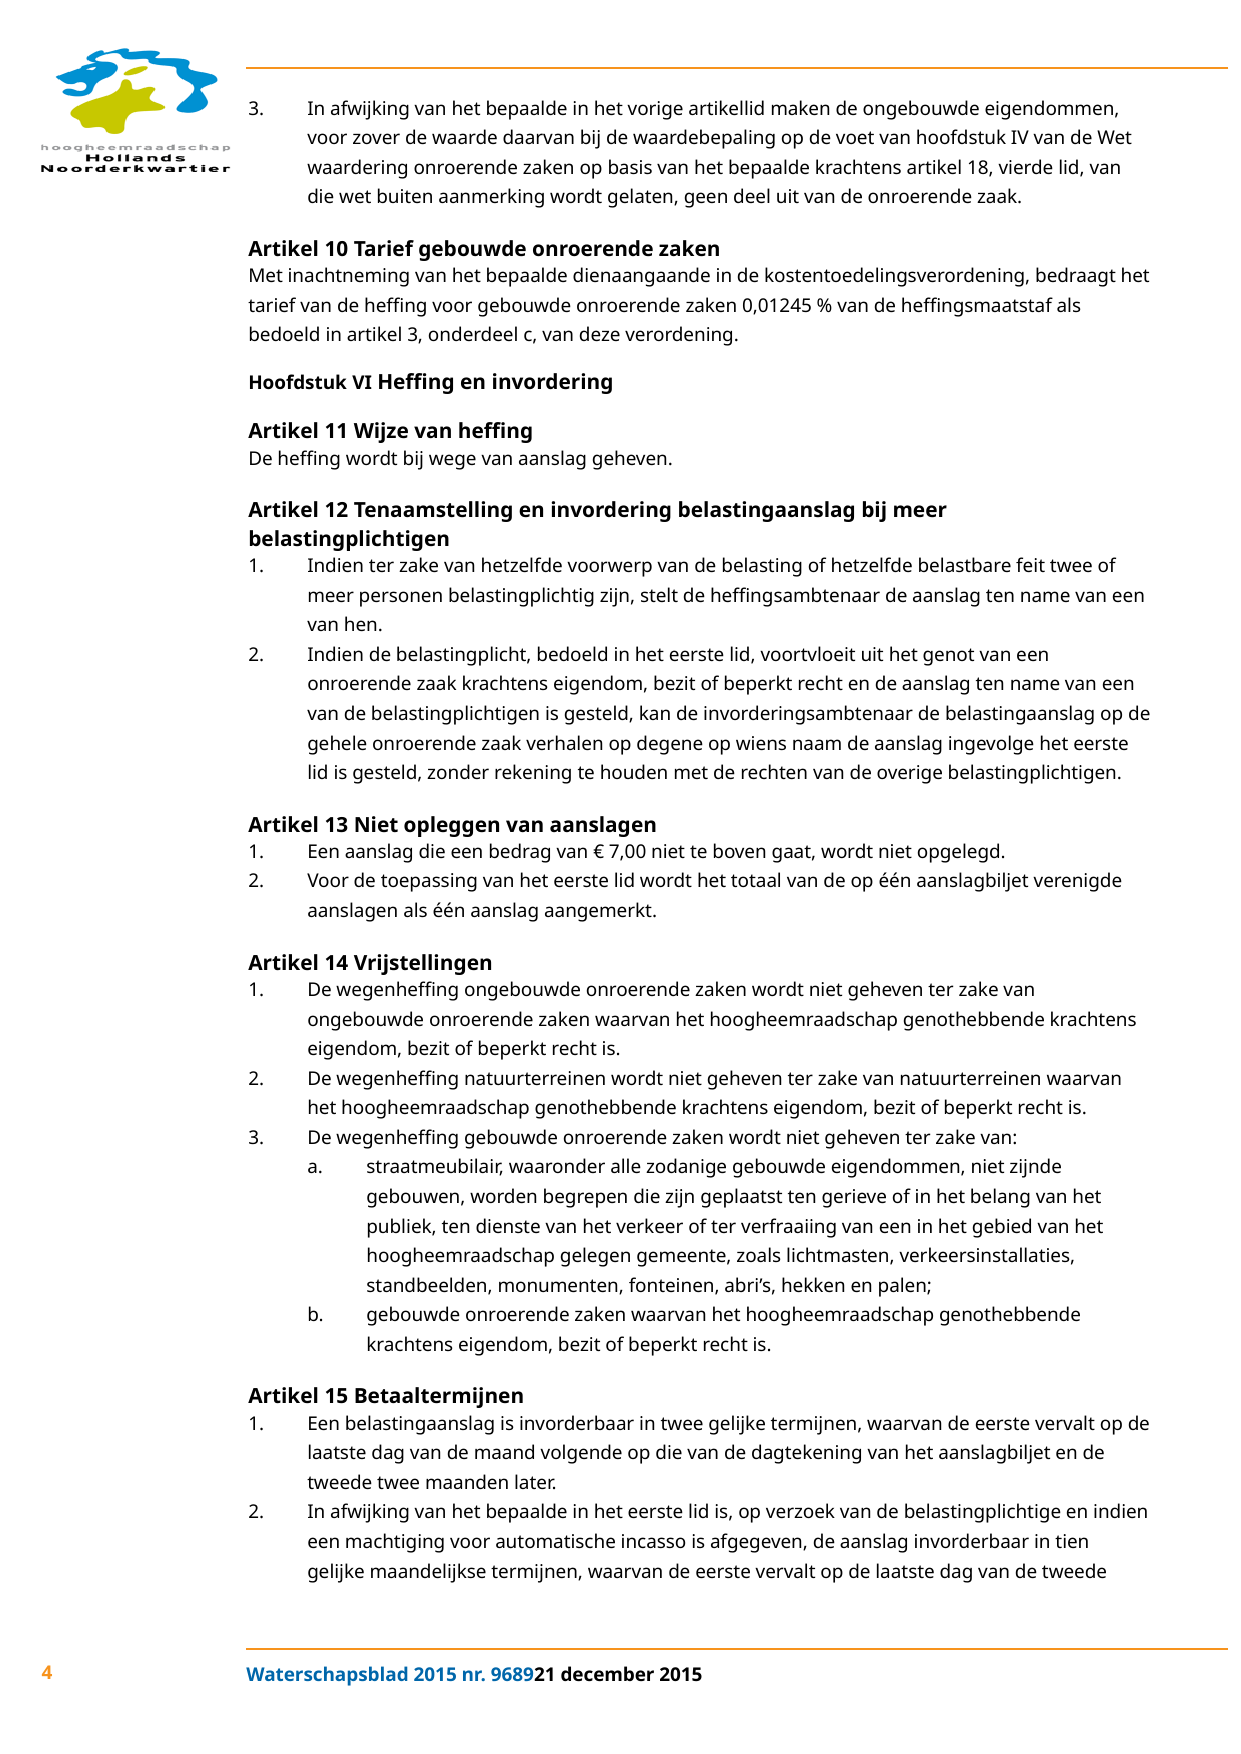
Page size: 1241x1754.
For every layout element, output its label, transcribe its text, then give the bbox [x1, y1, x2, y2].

list De wegenheffing natuurterreinen wordt niet geheven ter zake van natuurterreinen waarvan het hoogheemraadschap genothebbende krachtens eigendom, bezit of beperkt recht is. [248, 1065, 1152, 1120]
list Indien ter zake van hetzelfde voorwerp van de belasting of hetzelfde belastbare feit twee of meer personen belastingplichtig zijn, stelt de heffingsambtenaar de aanslag ten name van een van hen. [248, 552, 1152, 637]
list De wegenheffing ongebouwde onroerende zaken wordt niet geheven ter zake van ongebouwde onroerende zaken waarvan het hoogheemraadschap genothebbende krachtens eigendom, bezit of beperkt recht is. [248, 976, 1152, 1061]
text Artikel 14 Vrijstellingen [248, 948, 1152, 976]
list straatmeubilair, waaronder alle zodanige gebouwde eigendommen, niet zijnde gebouwen, worden begrepen die zijn geplaatst ten gerieve of in het belang van het publiek, ten dienste van het verkeer of ter verfraaiing van een in het gebied van het hoogheemraadschap gelegen gemeente, zoals lichtmasten, verkeersinstallaties, standbeelden, monumenten, fonteinen, abri’s, hekken en palen; [307, 1154, 1152, 1298]
text Hoofdstuk VI Heffing en invordering [248, 367, 1152, 396]
list De wegenheffing gebouwde onroerende zaken wordt niet geheven ter zake van: [248, 1124, 1152, 1150]
text Artikel 11 Wijze van heffing [248, 416, 1152, 445]
list In afwijking van het bepaalde in het eerste lid is, op verzoek van de belastingplichtige en indien een machtiging voor automatische incasso is afgegeven, de aanslag invorderbaar in tien gelijke maandelijkse termijnen, waarvan de eerste vervalt op de laatste dag van de tweede [248, 1499, 1152, 1584]
text Met inachtneming van het bepaalde dienaangaande in de kostentoedelingsverordening, bedraagt het tarief van de heffing voor gebouwde onroerende zaken 0,01245 % van de heffingsmaatstaf als bedoeld in artikel 3, onderdeel c, van deze verordening. [248, 262, 1152, 347]
list Indien de belastingplicht, bedoeld in het eerste lid, voortvloeit uit het genot van een onroerende zaak krachtens eigendom, bezit of beperkt recht en de aanslag ten name van een van de belastingplichtigen is gesteld, kan de invorderingsambtenaar de belastingaanslag op de gehele onroerende zaak verhalen op degene op wiens naam de aanslag ingevolge het eerste lid is gesteld, zonder rekening te houden met de rechten van de overige belastingplichtigen. [248, 641, 1152, 785]
text De heffing wordt bij wege van aanslag geheven. [248, 445, 1152, 471]
list Een aanslag die een bedrag van € 7,00 niet te boven gaat, wordt niet opgelegd. [248, 838, 1152, 864]
list Voor de toepassing van het eerste lid wordt het totaal van de op één aanslagbiljet verenigde aanslagen als één aanslag aangemerkt. [248, 868, 1152, 923]
text Artikel 10 Tarief gebouwde onroerende zaken [248, 234, 1152, 262]
picture [41, 47, 231, 172]
text Artikel 15 Betaaltermijnen [248, 1382, 1152, 1410]
list In afwijking van het bepaalde in het vorige artikellid maken de ongebouwde eigendommen, voor zover de waarde daarvan bij de waardebepaling op de voet van hoofdstuk IV van de Wet waardering onroerende zaken op basis van het bepaalde krachtens artikel 18, vierde lid, van die wet buiten aanmerking wordt gelaten, geen deel uit van de onroerende zaak. [248, 95, 1152, 209]
list Een belastingaanslag is invorderbaar in twee gelijke termijnen, waarvan de eerste vervalt op de laatste dag van de maand volgende op die van de dagtekening van het aanslagbiljet en de tweede twee maanden later. [248, 1410, 1152, 1495]
text Artikel 12 Tenaamstelling en invordering belastingaanslag bij meer belastingplichtigen [248, 495, 1152, 552]
list gebouwde onroerende zaken waarvan het hoogheemraadschap genothebbende krachtens eigendom, bezit of beperkt recht is. [307, 1302, 1152, 1357]
text Artikel 13 Niet opleggen van aanslagen [248, 810, 1152, 838]
